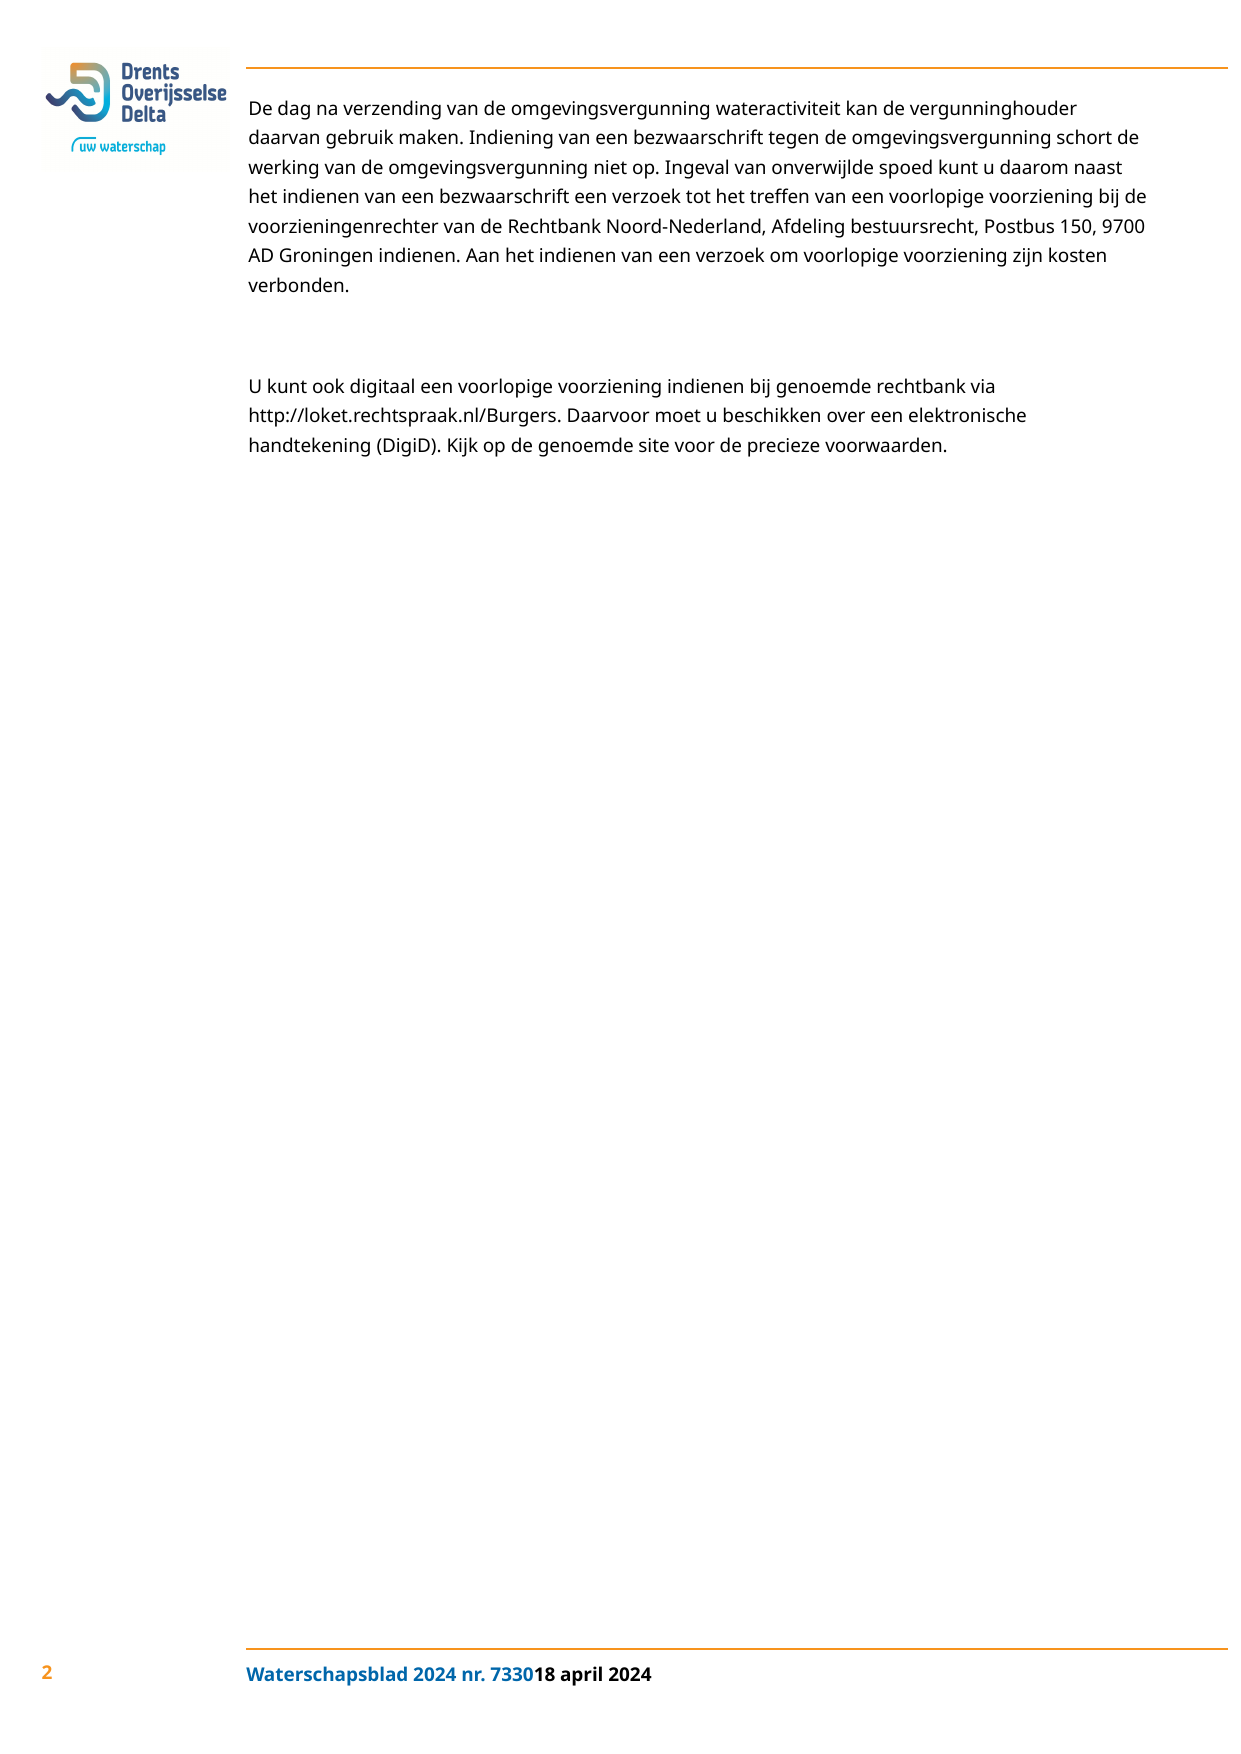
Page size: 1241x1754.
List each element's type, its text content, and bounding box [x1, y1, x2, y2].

picture [41, 47, 231, 172]
text De dag na verzending van de omgevingsvergunning wateractiviteit kan de vergunninghouder daarvan gebruik maken. Indiening van een bezwaarschrift tegen de omgevingsvergunning schort de werking van de omgevingsvergunning niet op. Ingeval van onverwijlde spoed kunt u daarom naast het indienen van een bezwaarschrift een verzoek tot het treffen van een voorlopige voorziening bij de voorzieningenrechter van de Rechtbank Noord-Nederland, Afdeling bestuursrecht, Postbus 150, 9700 AD Groningen indienen. Aan het indienen van een verzoek om voorlopige voorziening zijn kosten verbonden. [248, 95, 1152, 298]
text U kunt ook digitaal een voorlopige voorziening indienen bij genoemde rechtbank via http://loket.rechtspraak.nl/Burgers. Daarvoor moet u beschikken over een elektronische handtekening (DigiD). Kijk op de genoemde site voor de precieze voorwaarden. [248, 373, 1152, 458]
